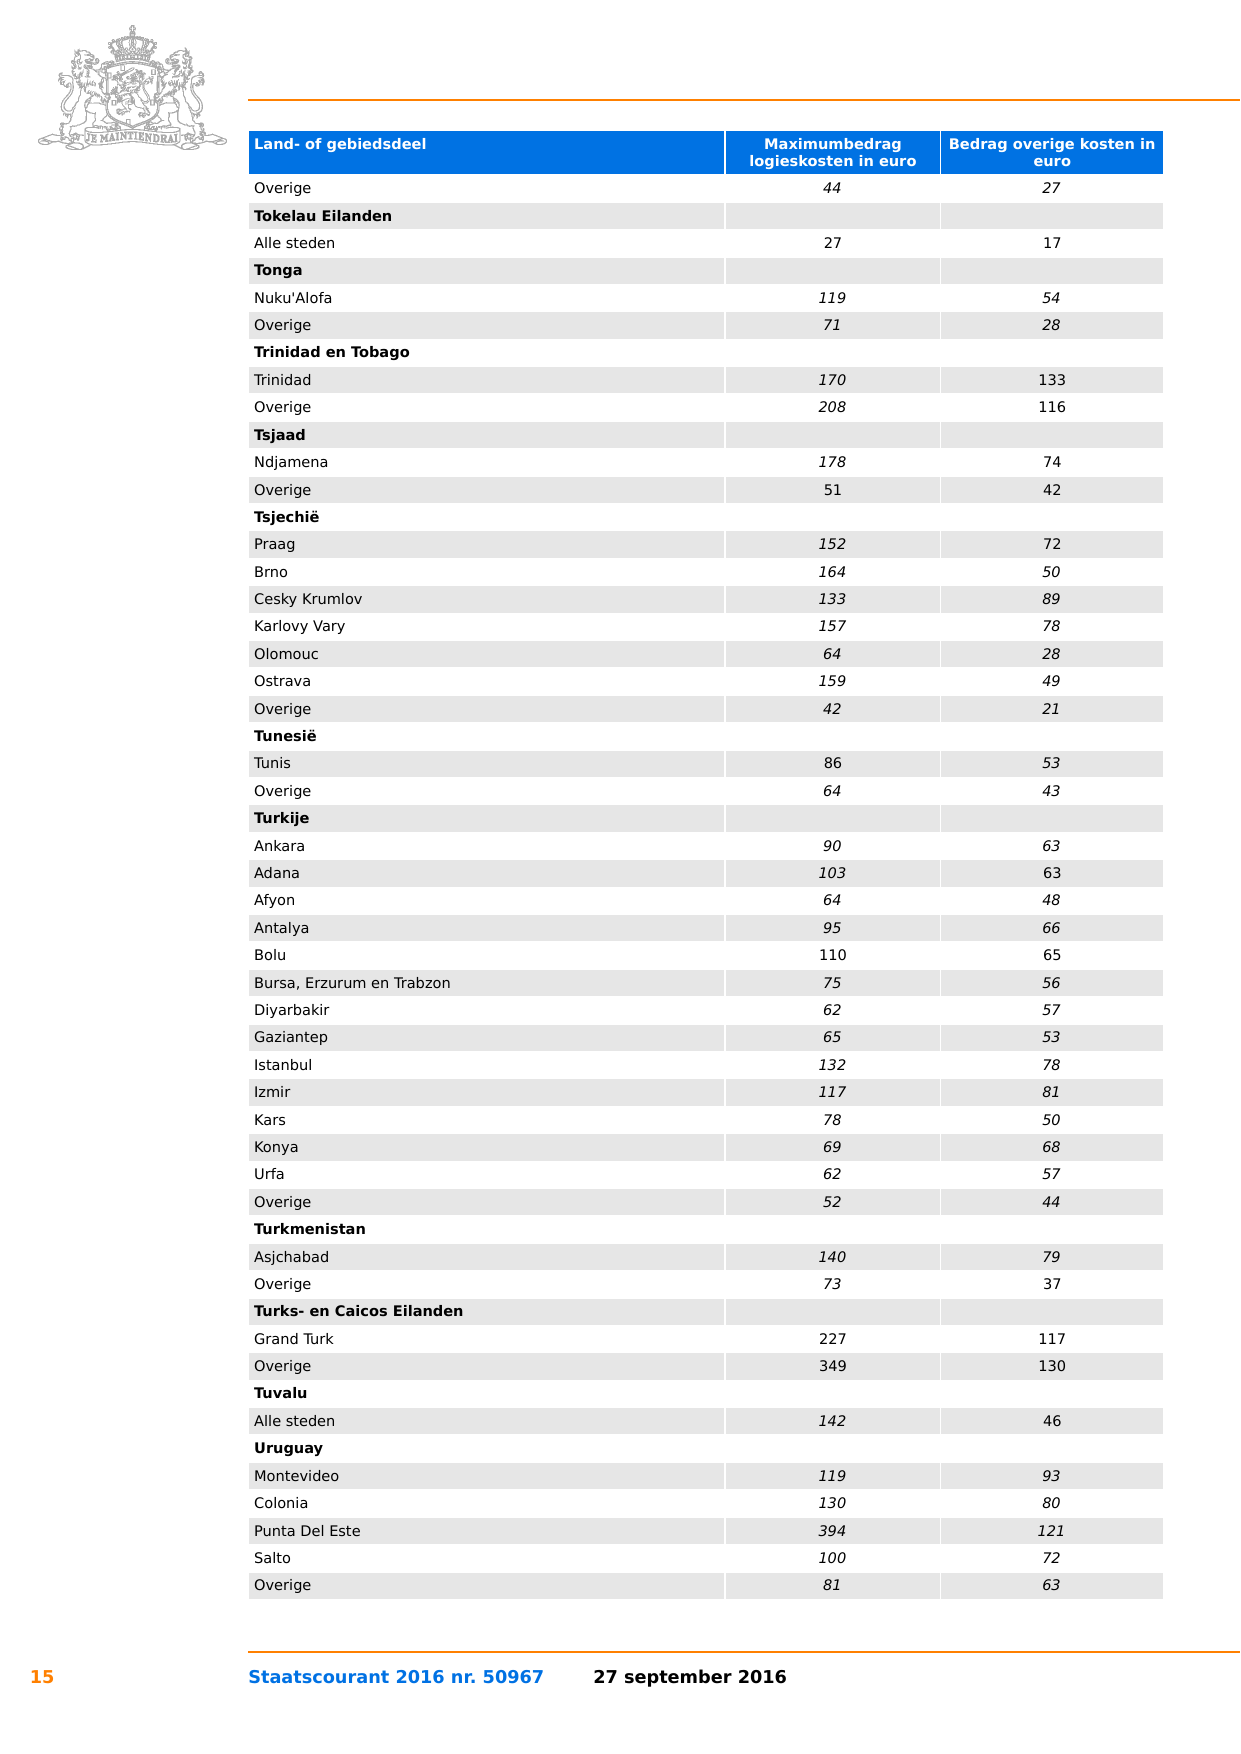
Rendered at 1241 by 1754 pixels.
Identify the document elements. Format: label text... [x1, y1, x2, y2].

table_cell 130 [726, 1490, 940, 1517]
table_cell 81 [941, 1079, 1163, 1106]
table_cell 157 [726, 614, 940, 640]
table_cell 90 [726, 833, 940, 859]
picture [38, 25, 227, 150]
table_cell [941, 723, 1163, 749]
table_cell 65 [726, 1025, 940, 1051]
table_cell 42 [726, 696, 940, 722]
table_cell 159 [726, 669, 940, 695]
table_header Maximumbedrag logieskosten in euro [726, 131, 940, 174]
table_cell 208 [726, 395, 940, 421]
table_cell Overige [249, 1573, 724, 1599]
table_cell [941, 1216, 1163, 1243]
table_cell Tunesië [249, 723, 724, 749]
table_cell 37 [941, 1271, 1163, 1297]
table_cell Asjchabad [249, 1244, 724, 1270]
table_cell Overige [249, 175, 724, 202]
table_cell [941, 203, 1163, 229]
table_cell 53 [941, 1025, 1163, 1051]
table_cell Ankara [249, 833, 724, 859]
table_cell [726, 258, 940, 284]
table_cell [941, 422, 1163, 448]
table_cell 103 [726, 860, 940, 887]
table_cell Uruguay [249, 1436, 724, 1462]
table_cell 140 [726, 1244, 940, 1270]
table_cell Overige [249, 1353, 724, 1380]
table_cell [941, 1381, 1163, 1407]
table_cell 119 [726, 285, 940, 311]
table_cell [726, 203, 940, 229]
table_cell 133 [941, 367, 1163, 393]
table_cell 72 [941, 1545, 1163, 1571]
table_cell 51 [726, 477, 940, 503]
table_cell Overige [249, 395, 724, 421]
table_cell [726, 340, 940, 366]
table_cell 44 [941, 1189, 1163, 1215]
table_cell 46 [941, 1408, 1163, 1434]
table_cell [941, 1436, 1163, 1462]
table_cell Overige [249, 1271, 724, 1297]
table_cell [726, 1216, 940, 1243]
table_cell Punta Del Este [249, 1518, 724, 1544]
table_cell 86 [726, 751, 940, 777]
table_cell 64 [726, 641, 940, 667]
table_cell Grand Turk [249, 1326, 724, 1352]
table_cell Bolu [249, 943, 724, 969]
table_cell 89 [941, 586, 1163, 613]
table_cell 74 [941, 449, 1163, 476]
table_cell Istanbul [249, 1052, 724, 1078]
table_cell Tonga [249, 258, 724, 284]
table_cell 64 [726, 778, 940, 804]
table_cell Olomouc [249, 641, 724, 667]
table_cell 17 [941, 230, 1163, 256]
table_cell Ostrava [249, 669, 724, 695]
table_cell Alle steden [249, 1408, 724, 1434]
table_cell 66 [941, 915, 1163, 941]
table_cell 42 [941, 477, 1163, 503]
table_cell Tsjaad [249, 422, 724, 448]
table_cell 110 [726, 943, 940, 969]
table_cell 93 [941, 1463, 1163, 1489]
table_cell 28 [941, 312, 1163, 339]
table_cell 69 [726, 1134, 940, 1161]
table_cell Overige [249, 477, 724, 503]
table_cell 64 [726, 888, 940, 914]
table_cell Diyarbakir [249, 997, 724, 1023]
table_cell Tokelau Eilanden [249, 203, 724, 229]
table_cell Urfa [249, 1162, 724, 1188]
table_cell 116 [941, 395, 1163, 421]
table_cell 117 [941, 1326, 1163, 1352]
table_cell 50 [941, 1107, 1163, 1133]
table_cell 57 [941, 997, 1163, 1023]
table_cell 80 [941, 1490, 1163, 1517]
table_cell [941, 1299, 1163, 1325]
table_cell 50 [941, 559, 1163, 585]
table_cell 78 [941, 614, 1163, 640]
table_cell Turkmenistan [249, 1216, 724, 1243]
table_cell 133 [726, 586, 940, 613]
table_cell [726, 1381, 940, 1407]
table_cell 62 [726, 997, 940, 1023]
table_cell [726, 504, 940, 530]
table_cell 72 [941, 531, 1163, 558]
table_cell 81 [726, 1573, 940, 1599]
table_cell 62 [726, 1162, 940, 1188]
table_cell 75 [726, 970, 940, 996]
table_cell 56 [941, 970, 1163, 996]
table_cell Trinidad en Tobago [249, 340, 724, 366]
table_cell Trinidad [249, 367, 724, 393]
table_cell 95 [726, 915, 940, 941]
table_cell Salto [249, 1545, 724, 1571]
table_cell [726, 723, 940, 749]
table_cell 21 [941, 696, 1163, 722]
table_cell 349 [726, 1353, 940, 1380]
table_cell Izmir [249, 1079, 724, 1106]
table_cell Tsjechië [249, 504, 724, 530]
table_cell Nuku'Alofa [249, 285, 724, 311]
table_cell 117 [726, 1079, 940, 1106]
table_header Land- of gebiedsdeel [249, 131, 724, 174]
table_cell 394 [726, 1518, 940, 1544]
table_cell 65 [941, 943, 1163, 969]
table_cell Turkije [249, 805, 724, 832]
table_cell 142 [726, 1408, 940, 1434]
table_cell 119 [726, 1463, 940, 1489]
table_cell Colonia [249, 1490, 724, 1517]
table_cell 63 [941, 860, 1163, 887]
table_cell Konya [249, 1134, 724, 1161]
table_cell Overige [249, 696, 724, 722]
table_cell Overige [249, 778, 724, 804]
table_cell [941, 258, 1163, 284]
table_cell 63 [941, 833, 1163, 859]
table_cell 164 [726, 559, 940, 585]
table_cell 57 [941, 1162, 1163, 1188]
table_cell 48 [941, 888, 1163, 914]
table_cell 71 [726, 312, 940, 339]
table_cell [941, 805, 1163, 832]
table_cell [726, 422, 940, 448]
table_cell Overige [249, 312, 724, 339]
table_cell Turks- en Caicos Eilanden [249, 1299, 724, 1325]
table_cell 152 [726, 531, 940, 558]
table_cell 78 [941, 1052, 1163, 1078]
table_cell 227 [726, 1326, 940, 1352]
table_cell [726, 805, 940, 832]
table_cell 54 [941, 285, 1163, 311]
table_cell 132 [726, 1052, 940, 1078]
table_cell 44 [726, 175, 940, 202]
table_cell 121 [941, 1518, 1163, 1544]
table_cell Praag [249, 531, 724, 558]
table_cell Bursa, Erzurum en Trabzon [249, 970, 724, 996]
table_cell 27 [941, 175, 1163, 202]
table_cell 49 [941, 669, 1163, 695]
table_cell Gaziantep [249, 1025, 724, 1051]
table_cell Antalya [249, 915, 724, 941]
table_cell 28 [941, 641, 1163, 667]
table_cell Adana [249, 860, 724, 887]
table_cell Afyon [249, 888, 724, 914]
table_cell Ndjamena [249, 449, 724, 476]
table_cell 100 [726, 1545, 940, 1571]
table_cell Kars [249, 1107, 724, 1133]
table_cell Montevideo [249, 1463, 724, 1489]
table_cell [941, 504, 1163, 530]
table_cell 53 [941, 751, 1163, 777]
table_cell 68 [941, 1134, 1163, 1161]
table_cell [726, 1299, 940, 1325]
table_cell Cesky Krumlov [249, 586, 724, 613]
table_cell 130 [941, 1353, 1163, 1380]
table_cell 78 [726, 1107, 940, 1133]
table_cell [941, 340, 1163, 366]
table_cell 170 [726, 367, 940, 393]
table_cell Tunis [249, 751, 724, 777]
table_cell 52 [726, 1189, 940, 1215]
table_cell 79 [941, 1244, 1163, 1270]
table_cell Tuvalu [249, 1381, 724, 1407]
table_cell 178 [726, 449, 940, 476]
table_header Bedrag overige kosten in euro [941, 131, 1163, 174]
table_cell Brno [249, 559, 724, 585]
table_cell Karlovy Vary [249, 614, 724, 640]
table_cell 73 [726, 1271, 940, 1297]
table_cell 43 [941, 778, 1163, 804]
table_cell 27 [726, 230, 940, 256]
table_cell 63 [941, 1573, 1163, 1599]
table_cell Overige [249, 1189, 724, 1215]
table_cell Alle steden [249, 230, 724, 256]
table_cell [726, 1436, 940, 1462]
